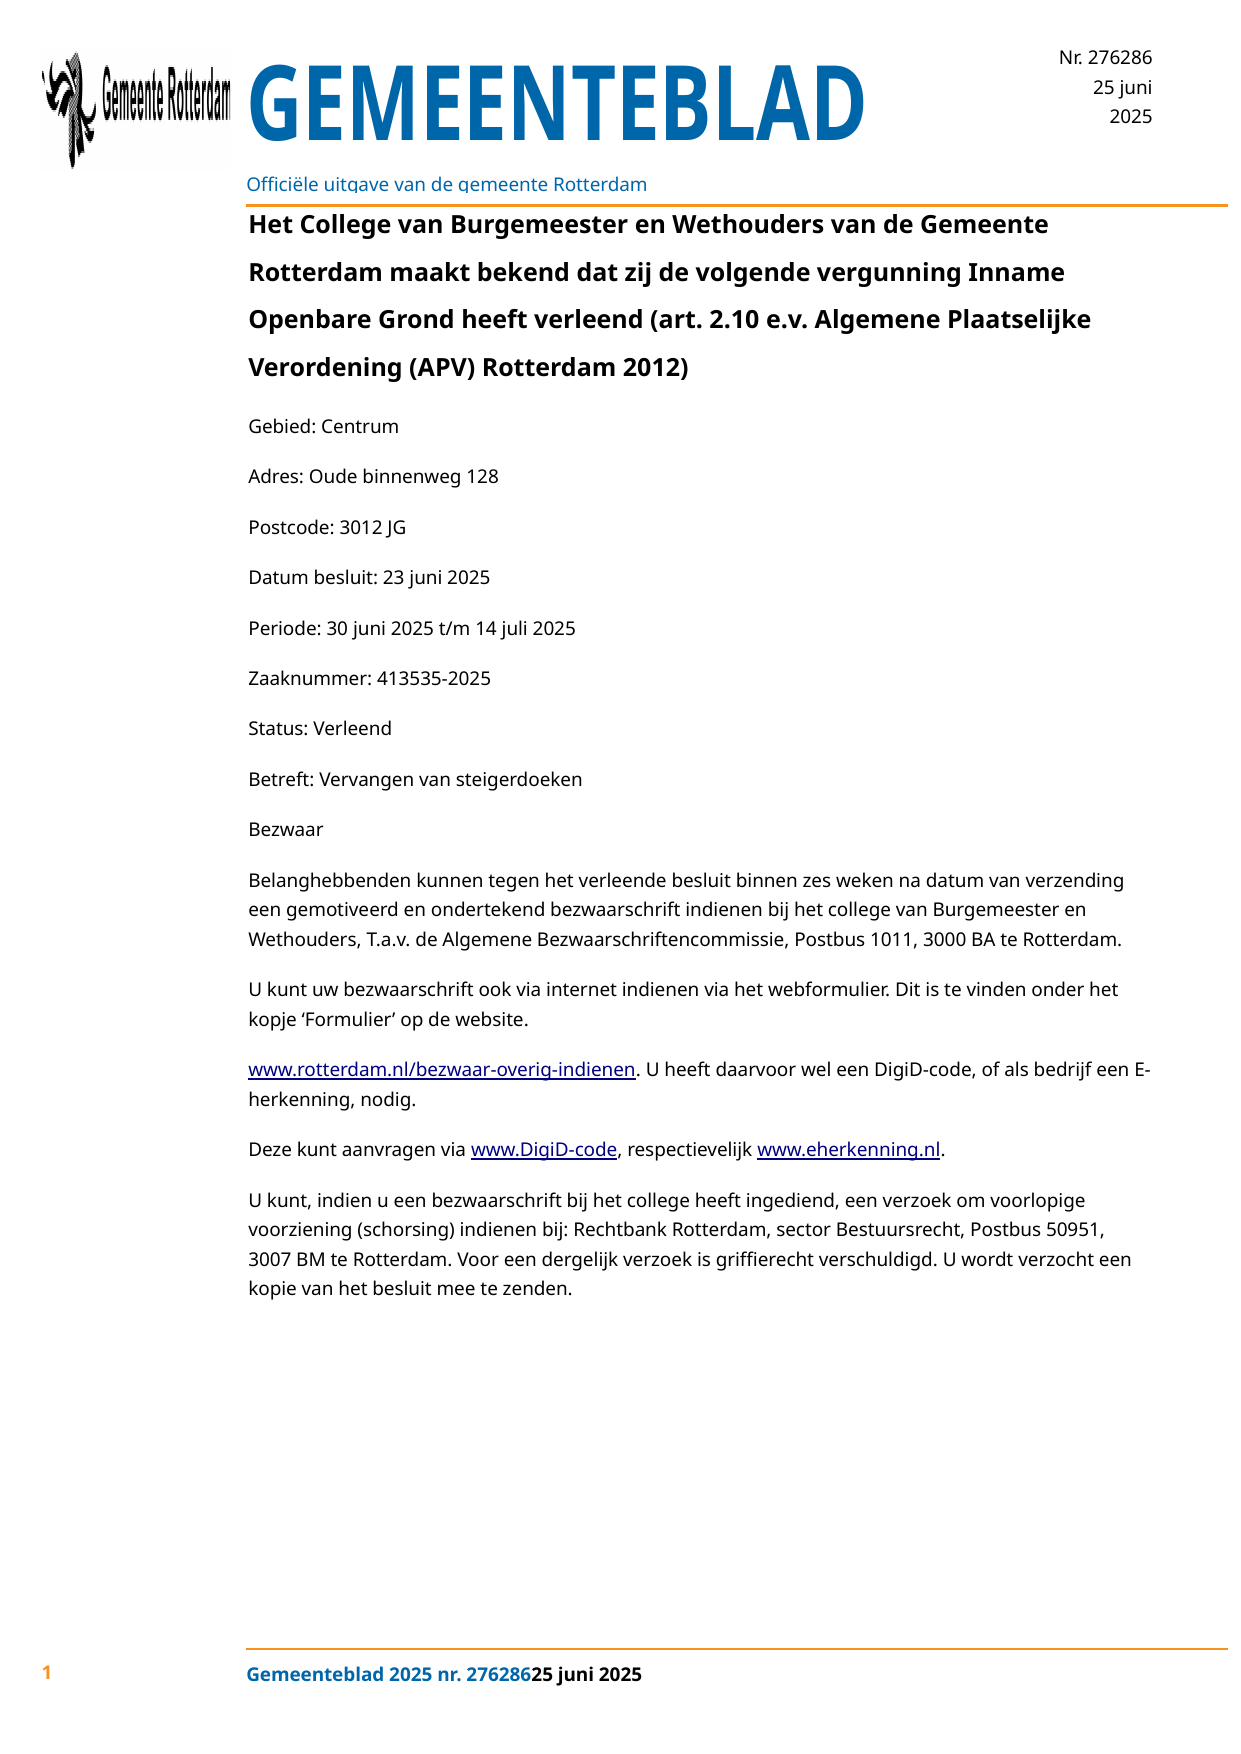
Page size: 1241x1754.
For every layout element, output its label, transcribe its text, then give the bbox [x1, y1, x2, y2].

text Gebied: Centrum [248, 413, 1152, 439]
text Belanghebbenden kunnen tegen het verleende besluit binnen zes weken na datum van verzending een gemotiveerd en ondertekend bezwaarschrift indienen bij het college van Burgemeester en Wethouders, T.a.v. de Algemene Bezwaarschriftencommissie, Postbus 1011, 3000 BA te Rotterdam. [248, 867, 1152, 952]
text Status: Verleend [248, 716, 1152, 741]
text Het College van Burgemeester en Wethouders van de Gemeente Rotterdam maakt bekend dat zij de volgende vergunning Inname Openbare Grond heeft verleend (art. 2.10 e.v. Algemene Plaatselijke Verordening (APV) Rotterdam 2012) [248, 207, 1152, 384]
text www.rotterdam.nl/bezwaar-overig-indienen. U heeft daarvoor wel een DigiD-code, of als bedrijf een E-herkenning, nodig. [248, 1056, 1152, 1112]
text Bezwaar [248, 816, 1152, 842]
text Zaaknummer: 413535-2025 [248, 665, 1152, 691]
text Postcode: 3012 JG [248, 514, 1152, 540]
text U kunt uw bezwaarschrift ook via internet indienen via het webformulier. Dit is te vinden onder het kopje ‘Formulier’ op de website. [248, 976, 1152, 1032]
text Adres: Oude binnenweg 128 [248, 463, 1152, 489]
text U kunt, indien u een bezwaarschrift bij het college heeft ingediend, een verzoek om voorlopige voorziening (schorsing) indienen bij: Rechtbank Rotterdam, sector Bestuursrecht, Postbus 50951, 3007 BM te Rotterdam. Voor een dergelijk verzoek is griffierecht verschuldigd. U wordt verzocht een kopie van het besluit mee te zenden. [248, 1187, 1152, 1301]
text Periode: 30 juni 2025 t/m 14 juli 2025 [248, 615, 1152, 641]
picture [41, 47, 231, 172]
text Deze kunt aanvragen via www.DigiD-code, respectievelijk www.eherkenning.nl. [248, 1136, 1152, 1162]
text Betreft: Vervangen van steigerdoeken [248, 766, 1152, 792]
text Datum besluit: 23 juni 2025 [248, 564, 1152, 590]
